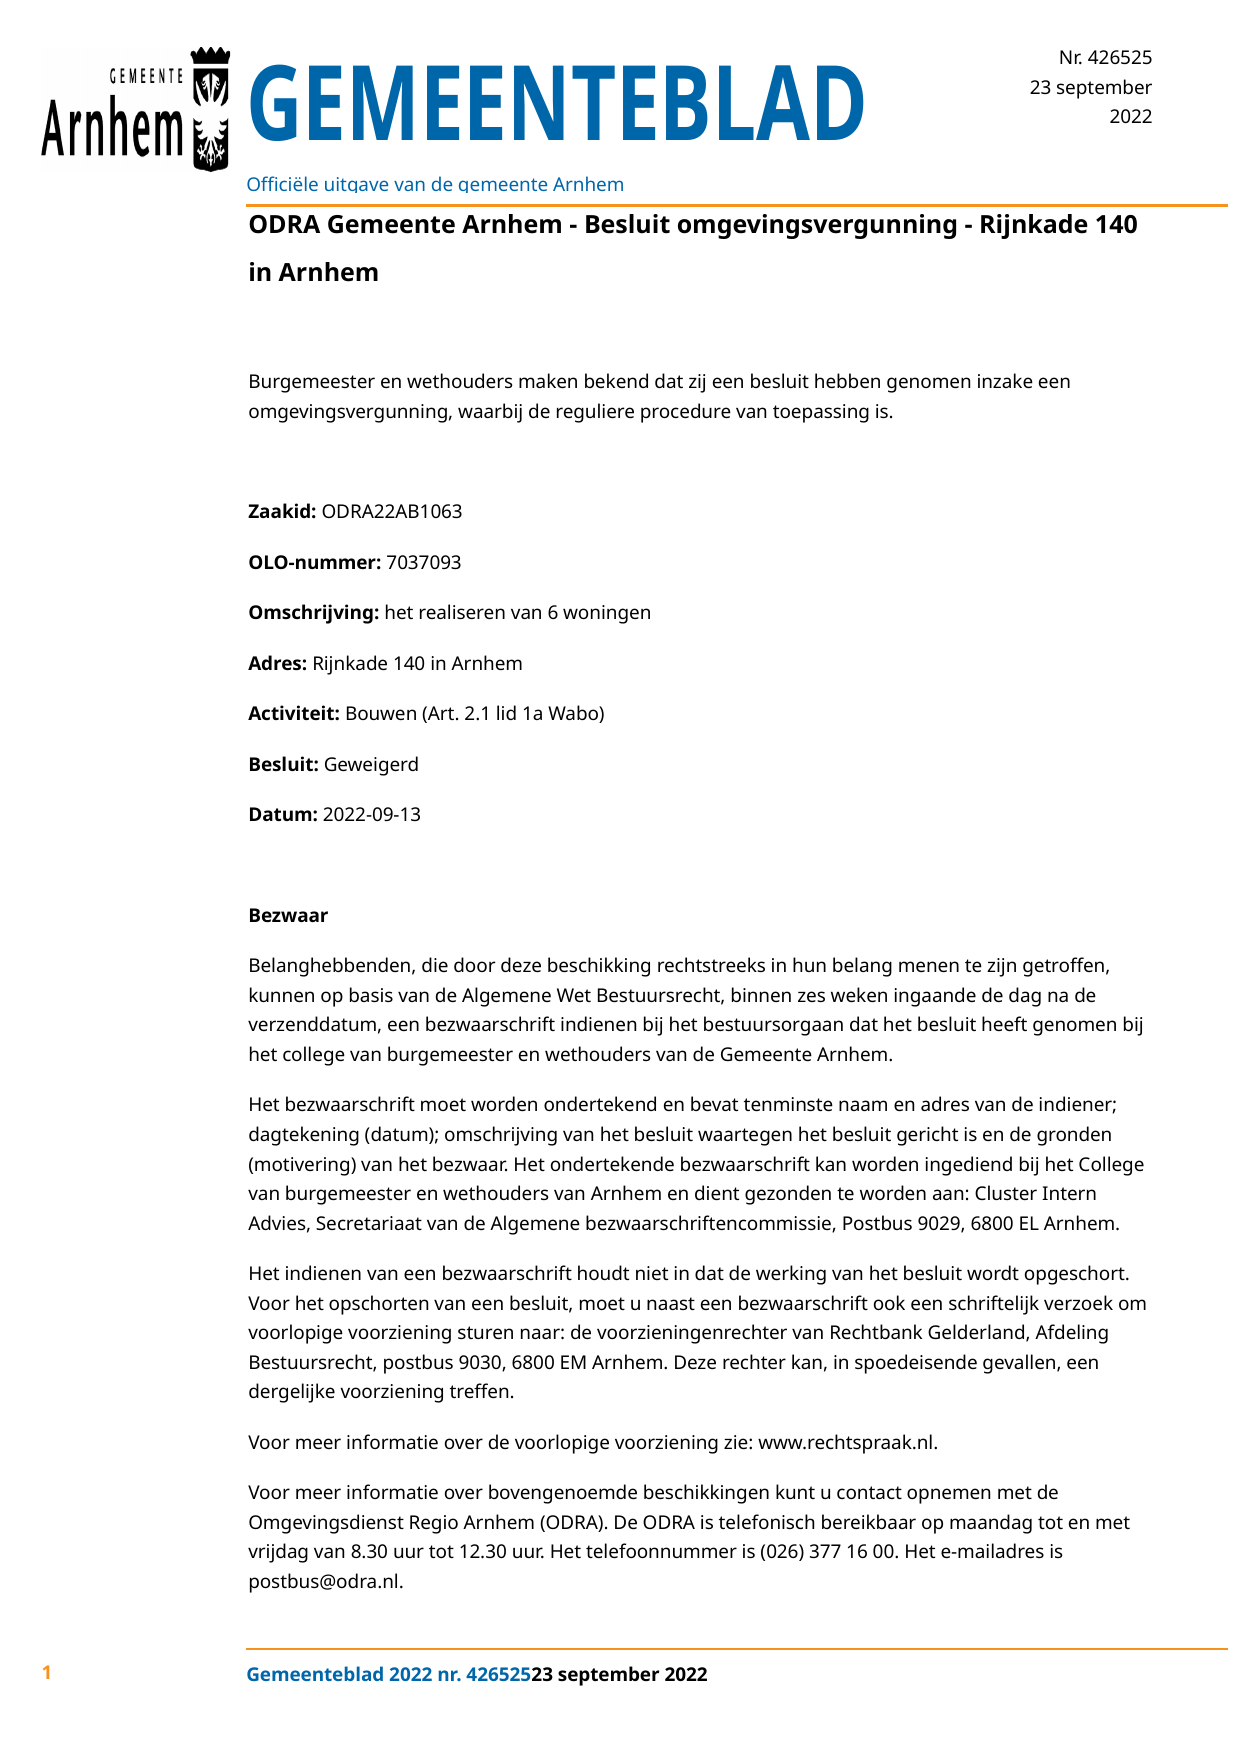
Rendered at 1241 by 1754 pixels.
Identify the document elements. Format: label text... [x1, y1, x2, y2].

text Besluit: Geweigerd [248, 751, 1152, 777]
text Burgemeester en wethouders maken bekend dat zij een besluit hebben genomen inzake een omgevingsvergunning, waarbij de reguliere procedure van toepassing is. [248, 368, 1152, 424]
text Voor meer informatie over bovengenoemde beschikkingen kunt u contact opnemen met de Omgevingsdienst Regio Arnhem (ODRA). De ODRA is telefonisch bereikbaar op maandag tot en met vrijdag van 8.30 uur tot 12.30 uur. Het telefoonnummer is (026) 377 16 00. Het e-mailadres is postbus@odra.nl. [248, 1479, 1152, 1594]
text Het bezwaarschrift moet worden ondertekend en bevat tenminste naam en adres van de indiener; dagtekening (datum); omschrijving van het besluit waartegen het besluit gericht is en de gronden (motivering) van het bezwaar. Het ondertekende bezwaarschrift kan worden ingediend bij het College van burgemeester en wethouders van Arnhem en dient gezonden te worden aan: Cluster Intern Advies, Secretariaat van de Algemene bezwaarschriftencommissie, Postbus 9029, 6800 EL Arnhem. [248, 1092, 1152, 1236]
text Datum: 2022-09-13 [248, 801, 1152, 827]
text Belanghebbenden, die door deze beschikking rechtstreeks in hun belang menen te zijn getroffen, kunnen op basis van de Algemene Wet Bestuursrecht, binnen zes weken ingaande de dag na de verzenddatum, een bezwaarschrift indienen bij het bestuursorgaan dat het besluit heeft genomen bij het college van burgemeester en wethouders van de Gemeente Arnhem. [248, 952, 1152, 1067]
text OLO-nummer: 7037093 [248, 549, 1152, 575]
text Zaakid: ODRA22AB1063 [248, 499, 1152, 524]
text Adres: Rijnkade 140 in Arnhem [248, 650, 1152, 676]
picture [41, 47, 231, 172]
text ODRA Gemeente Arnhem - Besluit omgevingsvergunning - Rijnkade 140 in Arnhem [248, 207, 1152, 288]
text Bezwaar [248, 902, 1152, 928]
text Omschrijving: het realiseren van 6 woningen [248, 599, 1152, 625]
text Het indienen van een bezwaarschrift houdt niet in dat de werking van het besluit wordt opgeschort. Voor het opschorten van een besluit, moet u naast een bezwaarschrift ook een schriftelijk verzoek om voorlopige voorziening sturen naar: de voorzieningenrechter van Rechtbank Gelderland, Afdeling Bestuursrecht, postbus 9030, 6800 EM Arnhem. Deze rechter kan, in spoedeisende gevallen, een dergelijke voorziening treffen. [248, 1260, 1152, 1404]
text Activiteit: Bouwen (Art. 2.1 lid 1a Wabo) [248, 700, 1152, 726]
text Voor meer informatie over de voorlopige voorziening zie: www.rechtspraak.nl. [248, 1429, 1152, 1455]
